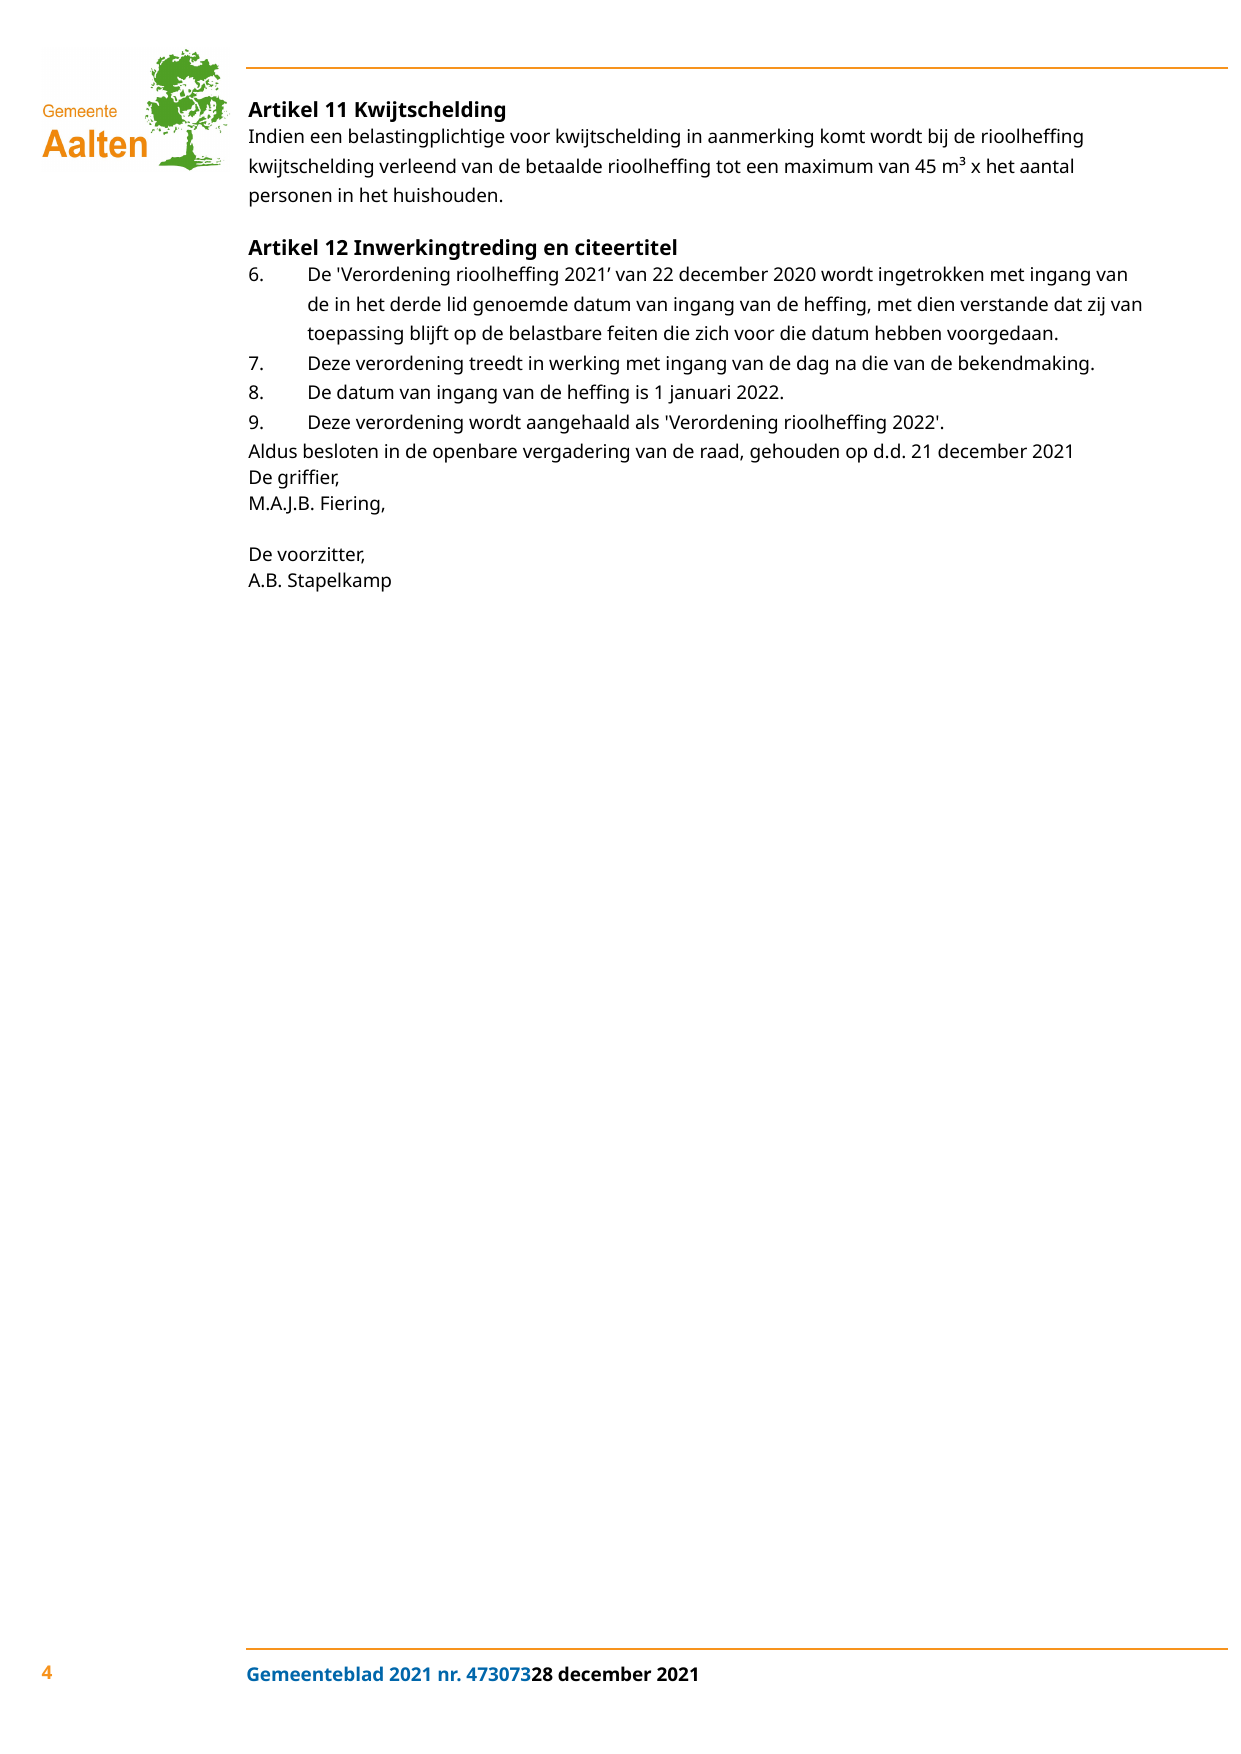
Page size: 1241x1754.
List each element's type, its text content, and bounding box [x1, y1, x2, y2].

text Indien een belastingplichtige voor kwijtschelding in aanmerking komt wordt bij de rioolheffing kwijtschelding verleend van de betaalde rioolheffing tot een maximum van 45 m³ x het aantal personen in het huishouden. [248, 123, 1152, 208]
list Deze verordening wordt aangehaald als 'Verordening rioolheffing 2022'. [248, 409, 1152, 435]
text Artikel 11 Kwijtschelding [248, 95, 1152, 123]
list De datum van ingang van de heffing is 1 januari 2022. [248, 379, 1152, 405]
list De 'Verordening rioolheffing 2021’ van 22 december 2020 wordt ingetrokken met ingang van de in het derde lid genoemde datum van ingang van de heffing, met dien verstande dat zij van toepassing blijft op de belastbare feiten die zich voor die datum hebben voorgedaan. [248, 261, 1152, 346]
text Aldus besloten in de openbare vergadering van de raad, gehouden op d.d. 21 december 2021 [248, 439, 1152, 464]
text De griffier, [248, 464, 1152, 490]
list Deze verordening treedt in werking met ingang van de dag na die van de bekendmaking. [248, 350, 1152, 376]
text M.A.J.B. Fiering, [248, 490, 1152, 516]
text A.B. Stapelkamp [248, 567, 1152, 593]
text Artikel 12 Inwerkingtreding en citeertitel [248, 233, 1152, 261]
text De voorzitter, [248, 542, 1152, 567]
picture [41, 47, 231, 172]
